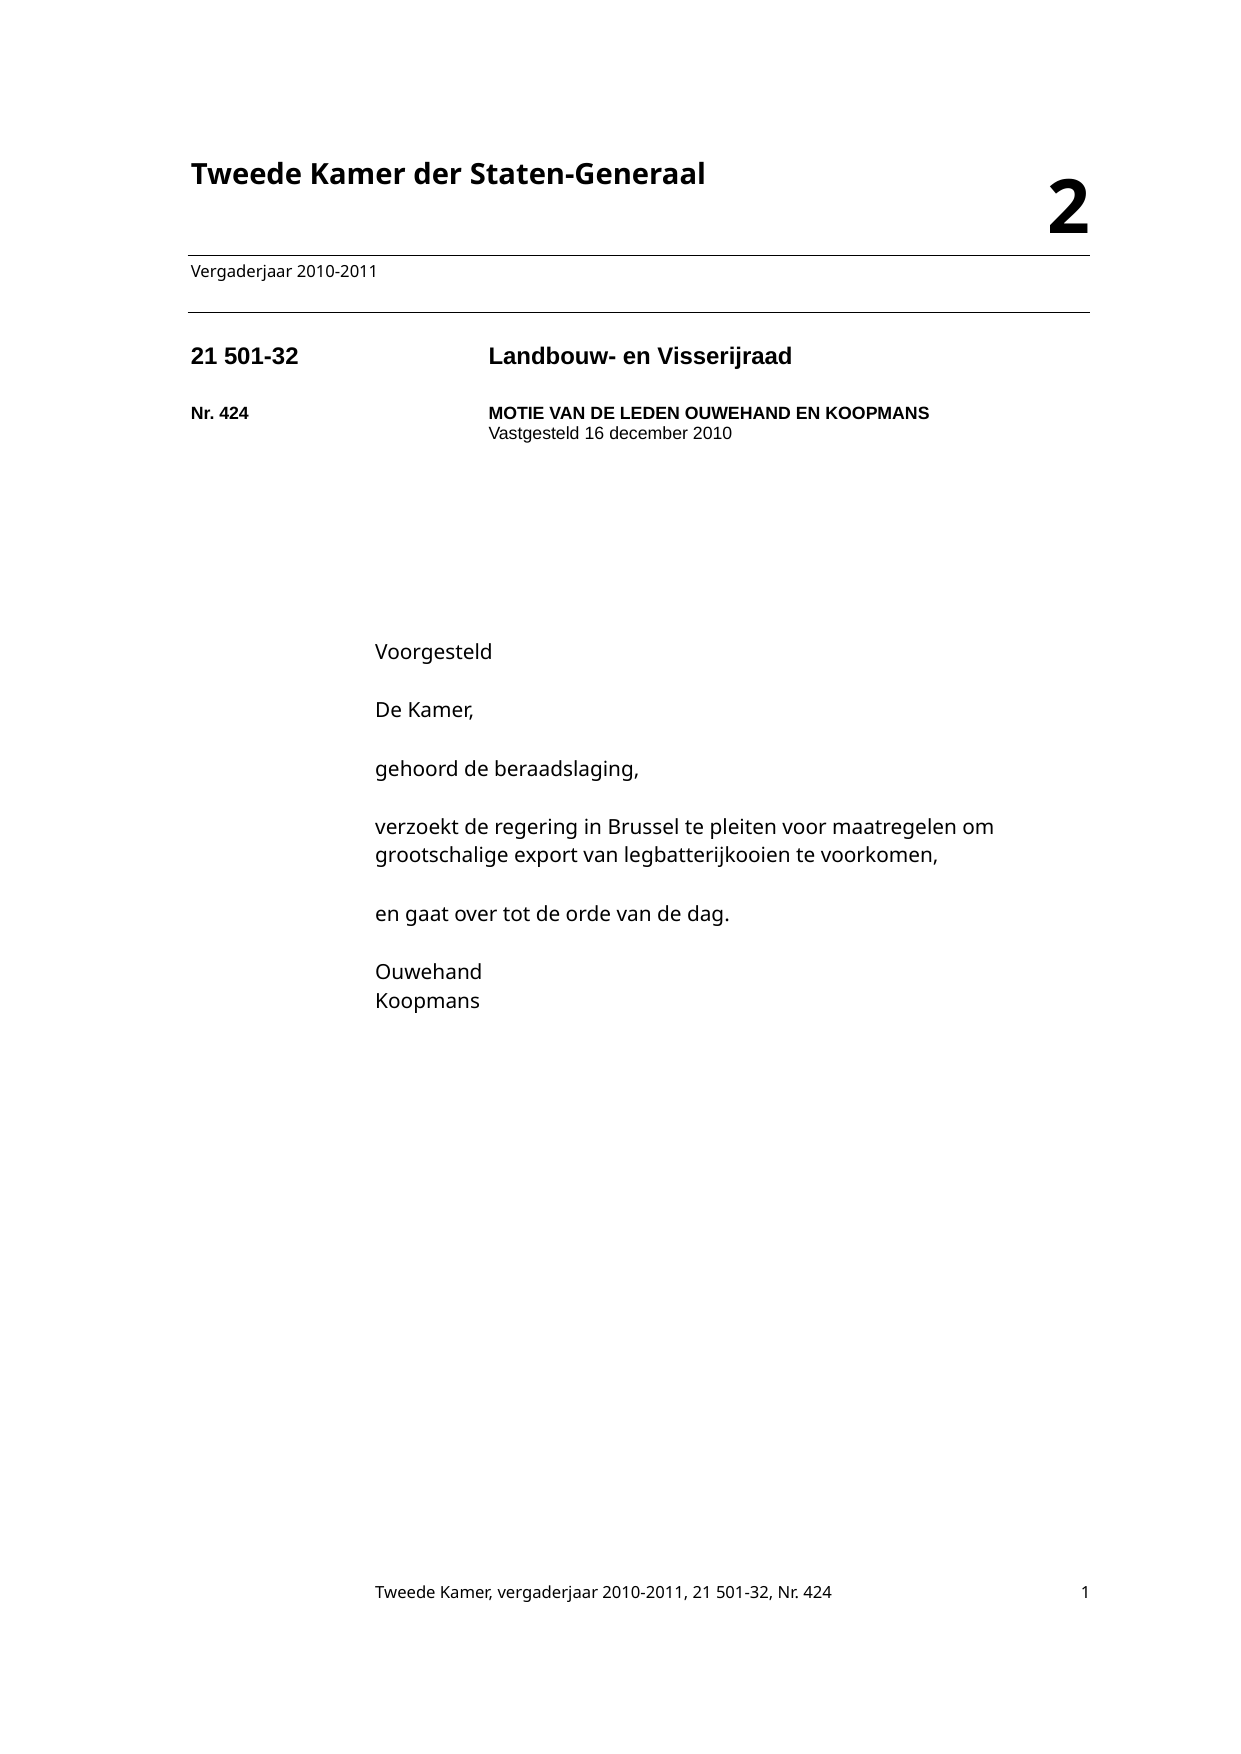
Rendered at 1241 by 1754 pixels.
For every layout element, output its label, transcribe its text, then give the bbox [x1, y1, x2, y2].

table_cell [485, 256, 1090, 312]
table_cell [188, 313, 485, 339]
text en gaat over tot de orde van de dag. [375, 899, 1090, 927]
table_cell MOTIE VAN DE LEDEN OUWEHAND EN KOOPMANS Vastgesteld 16 december 2010 [485, 399, 1090, 518]
text Voorgesteld [375, 637, 1090, 665]
table_cell Nr. 424 [188, 399, 485, 518]
text Ouwehand [375, 957, 1090, 986]
text De Kamer, [375, 695, 1090, 724]
table_cell Landbouw- en Visserijraad [485, 339, 1090, 399]
table_header Tweede Kamer der Staten-Generaal [188, 150, 909, 255]
table_header 2 [910, 150, 1090, 255]
text gehoord de beraadslaging, [375, 754, 1090, 782]
text Koopmans [375, 986, 1090, 1014]
table_cell [485, 313, 1090, 339]
table_cell Vergaderjaar 2010-2011 [188, 256, 485, 312]
text verzoekt de regering in Brussel te pleiten voor maatregelen om grootschalige export van legbatterijkooien te voorkomen, [375, 812, 1090, 869]
table_cell 21 501-32 [188, 339, 485, 399]
